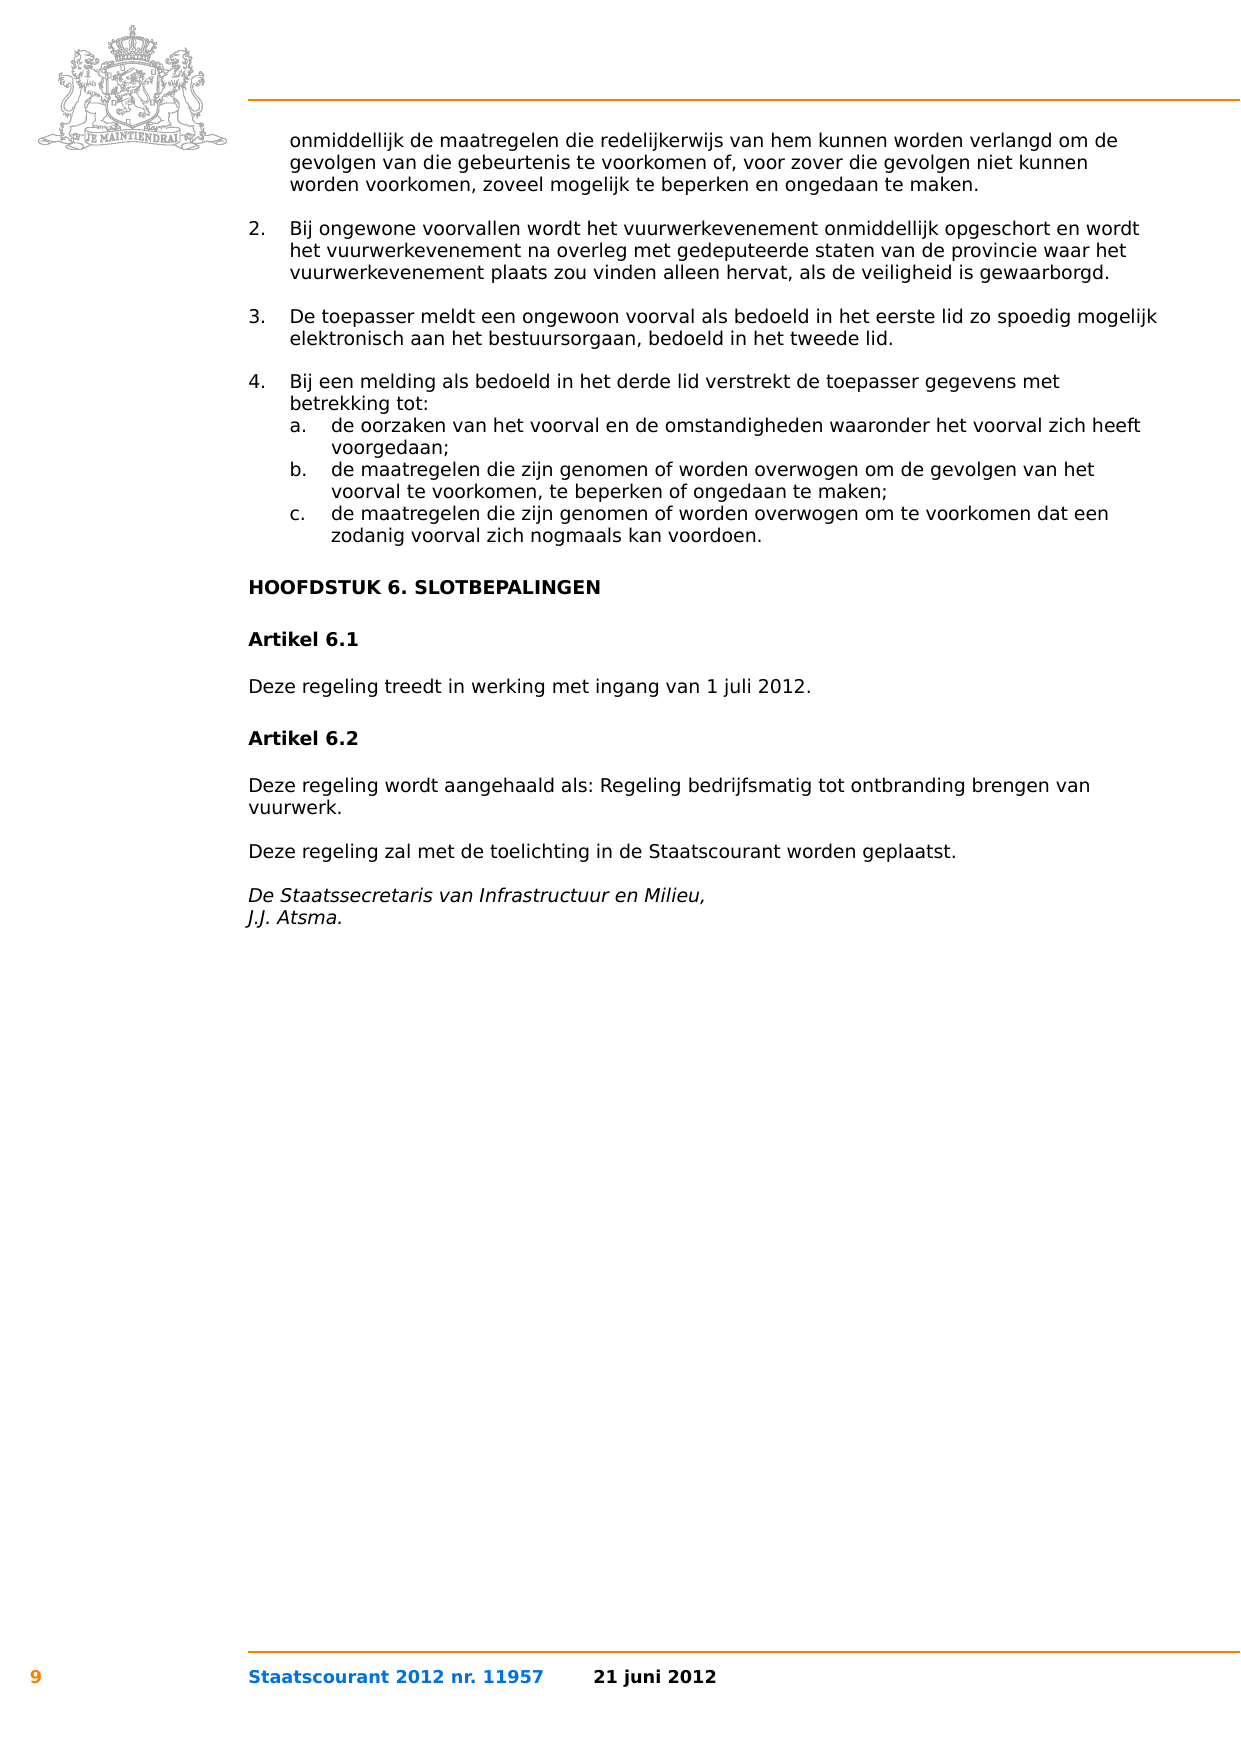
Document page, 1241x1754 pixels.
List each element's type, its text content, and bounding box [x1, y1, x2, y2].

subtitle HOOFDSTUK 6. SLOTBEPALINGEN [248, 577, 1163, 599]
text b. de maatregelen die zijn genomen of worden overwogen om de gevolgen van het voorval te voorkomen, te beperken of ongedaan te maken; [289, 459, 1163, 503]
text 4. Bij een melding als bedoeld in het derde lid verstrekt de toepasser gegevens met betrekking tot: [248, 371, 1163, 415]
text Deze regeling wordt aangehaald als: Regeling bedrijfsmatig tot ontbranding brengen van vuurwerk. [248, 775, 1163, 819]
picture [38, 25, 227, 150]
subtitle Artikel 6.2 [248, 728, 1163, 750]
text onmiddellijk de maatregelen die redelijkerwijs van hem kunnen worden verlangd om de gevolgen van die gebeurtenis te voorkomen of, voor zover die gevolgen niet kunnen worden voorkomen, zoveel mogelijk te beperken en ongedaan te maken. [248, 130, 1163, 196]
text De Staatssecretaris van Infrastructuur en Milieu, J.J. Atsma. [248, 885, 1163, 929]
text c. de maatregelen die zijn genomen of worden overwogen om te voorkomen dat een zodanig voorval zich nogmaals kan voordoen. [289, 503, 1163, 547]
text 3. De toepasser meldt een ongewoon voorval als bedoeld in het eerste lid zo spoedig mogelijk elektronisch aan het bestuursorgaan, bedoeld in het tweede lid. [248, 306, 1163, 349]
text a. de oorzaken van het voorval en de omstandigheden waaronder het voorval zich heeft voorgedaan; [289, 415, 1163, 459]
text 2. Bij ongewone voorvallen wordt het vuurwerkevenement onmiddellijk opgeschort en wordt het vuurwerkevenement na overleg met gedeputeerde staten van de provincie waar het vuurwerkevenement plaats zou vinden alleen hervat, als de veiligheid is gewaarborgd. [248, 218, 1163, 284]
text Deze regeling zal met de toelichting in de Staatscourant worden geplaatst. [248, 841, 1163, 863]
text Deze regeling treedt in werking met ingang van 1 juli 2012. [248, 676, 1163, 698]
subtitle Artikel 6.1 [248, 629, 1163, 651]
